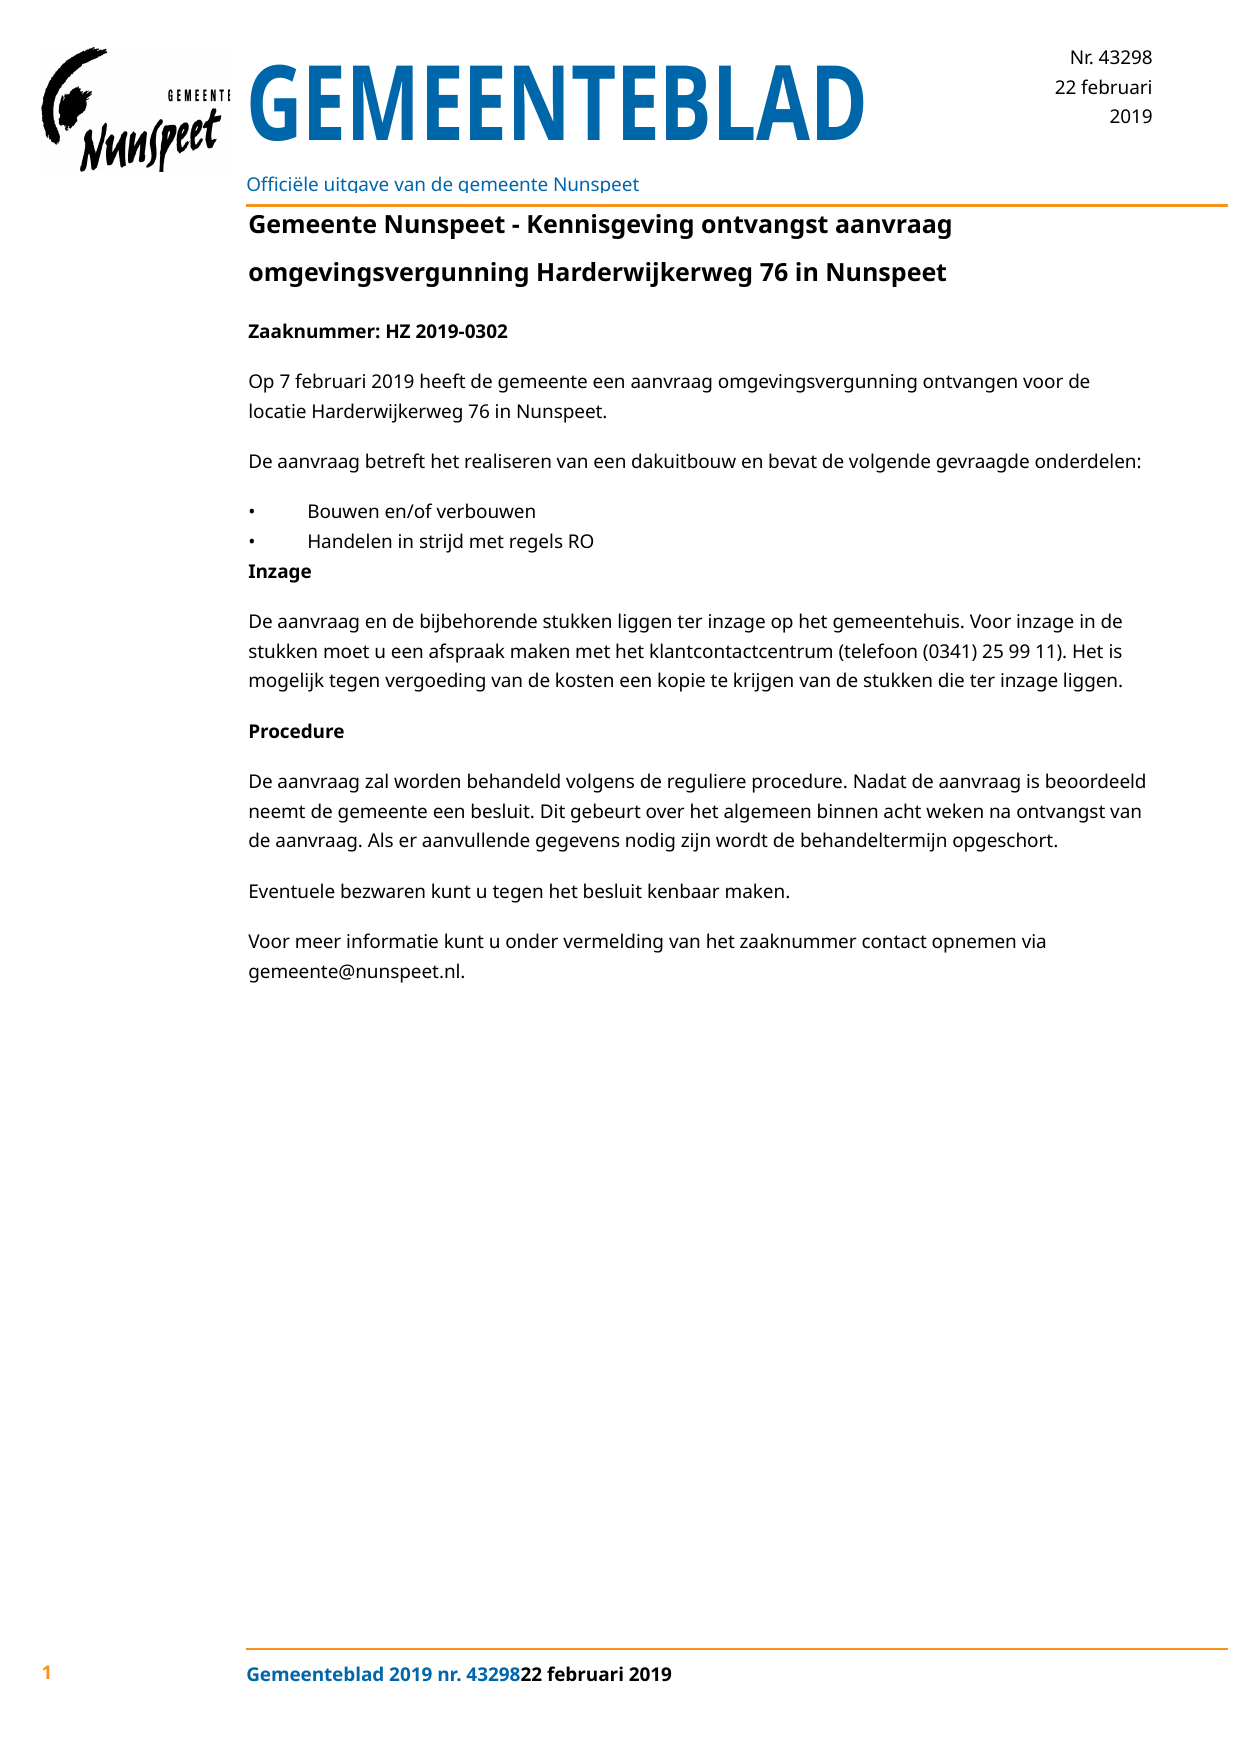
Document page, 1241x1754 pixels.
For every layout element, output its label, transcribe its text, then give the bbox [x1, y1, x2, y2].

text Op 7 februari 2019 heeft de gemeente een aanvraag omgevingsvergunning ontvangen voor de locatie Harderwijkerweg 76 in Nunspeet. [248, 368, 1152, 424]
text De aanvraag betreft het realiseren van een dakuitbouw en bevat de volgende gevraagde onderdelen: [248, 448, 1152, 474]
text Procedure [248, 718, 1152, 744]
text Voor meer informatie kunt u onder vermelding van het zaaknummer contact opnemen via gemeente@nunspeet.nl. [248, 928, 1152, 984]
text De aanvraag en de bijbehorende stukken liggen ter inzage op het gemeentehuis. Voor inzage in de stukken moet u een afspraak maken met het klantcontactcentrum (telefoon (0341) 25 99 11). Het is mogelijk tegen vergoeding van de kosten een kopie te krijgen van de stukken die ter inzage liggen. [248, 608, 1152, 693]
text Eventuele bezwaren kunt u tegen het besluit kenbaar maken. [248, 878, 1152, 904]
text De aanvraag zal worden behandeld volgens de reguliere procedure. Nadat de aanvraag is beoordeeld neemt de gemeente een besluit. Dit gebeurt over het algemeen binnen acht weken na ontvangst van de aanvraag. Als er aanvullende gegevens nodig zijn wordt de behandeltermijn opgeschort. [248, 768, 1152, 853]
text Inzage [248, 558, 1152, 584]
list Handelen in strijd met regels RO [248, 528, 1152, 554]
picture [41, 47, 231, 172]
list Bouwen en/of verbouwen [248, 499, 1152, 524]
text Zaaknummer: HZ 2019-0302 [248, 318, 1152, 344]
text Gemeente Nunspeet - Kennisgeving ontvangst aanvraag omgevingsvergunning Harderwijkerweg 76 in Nunspeet [248, 207, 1152, 288]
